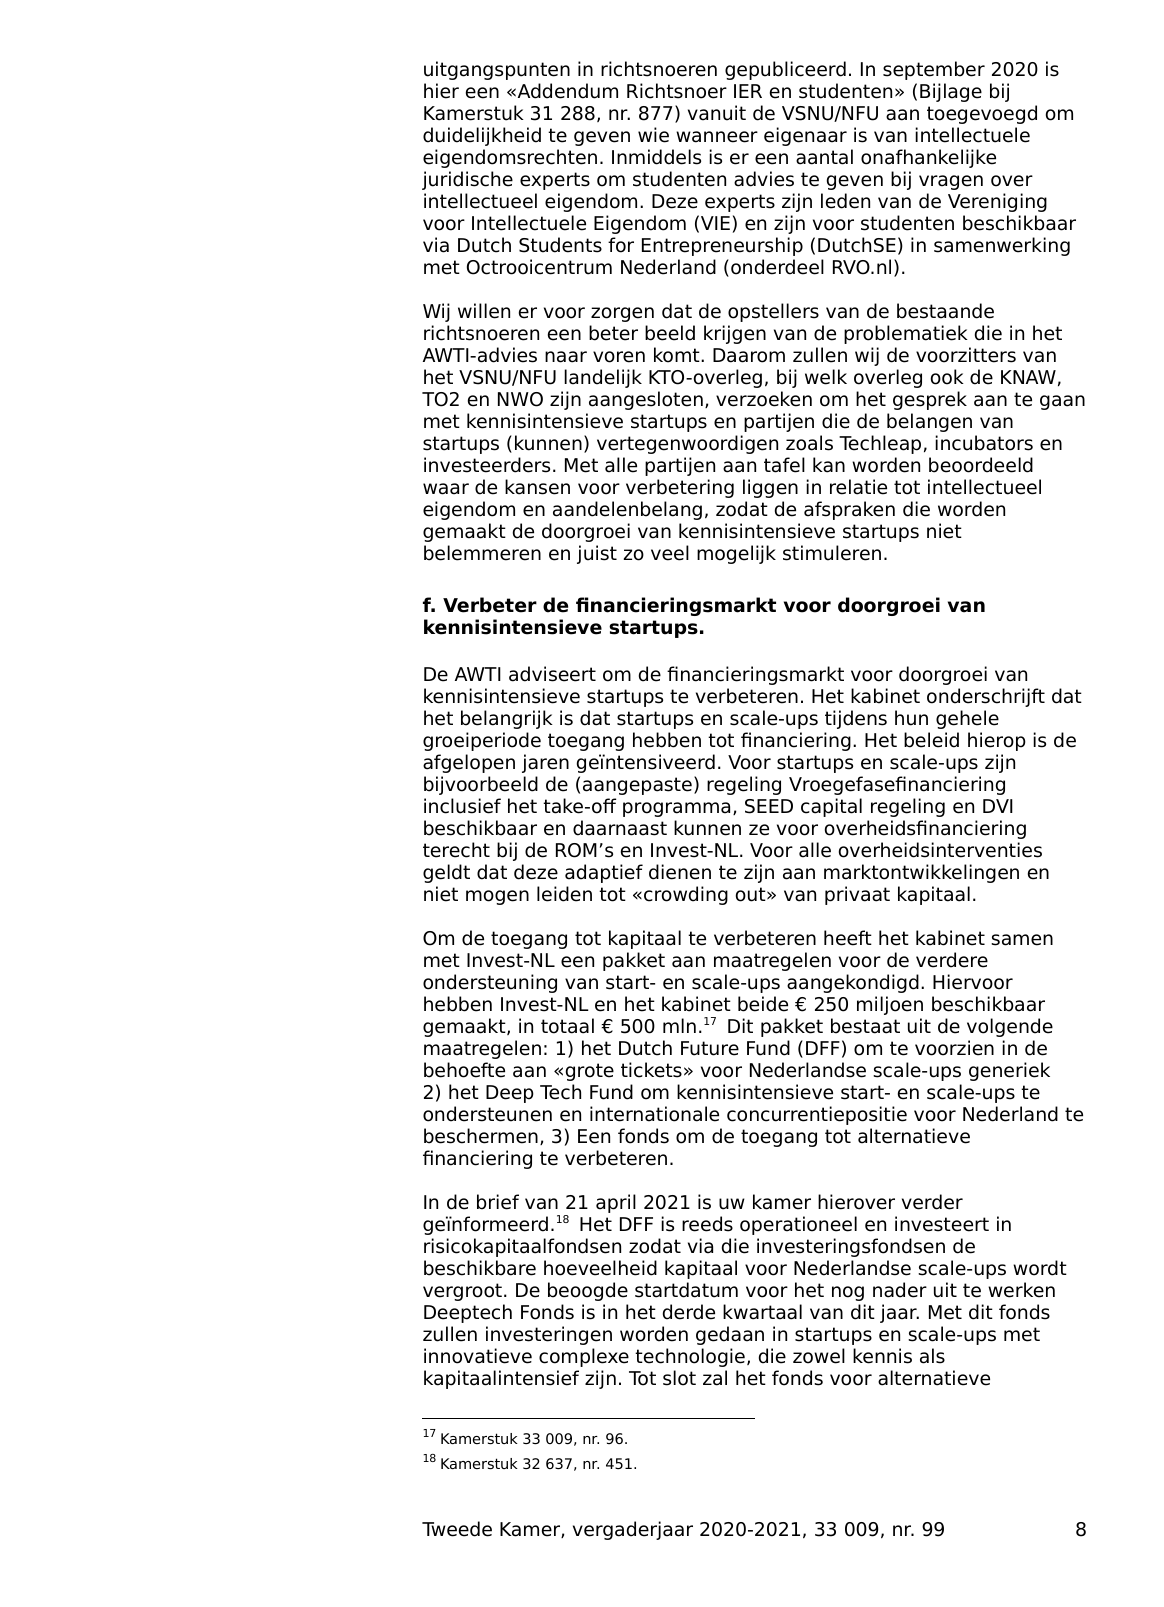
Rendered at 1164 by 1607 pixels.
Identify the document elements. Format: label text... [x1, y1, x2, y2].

text De AWTI adviseert om de financieringsmarkt voor doorgroei van kennisintensieve startups te verbeteren. Het kabinet onderschrijft dat het belangrijk is dat startups en scale-ups tijdens hun gehele groeiperiode toegang hebben tot financiering. Het beleid hierop is de afgelopen jaren geïntensiveerd. Voor startups en scale-ups zijn bijvoorbeeld de (aangepaste) regeling Vroegefasefinanciering inclusief het take-off programma, SEED capital regeling en DVI beschikbaar en daarnaast kunnen ze voor overheidsfinanciering terecht bij de ROM’s en Invest-NL. Voor alle overheidsinterventies geldt dat deze adaptief dienen te zijn aan marktontwikkelingen en niet mogen leiden tot «crowding out» van privaat kapitaal. [422, 664, 1087, 906]
text Wij willen er voor zorgen dat de opstellers van de bestaande richtsnoeren een beter beeld krijgen van de problematiek die in het AWTI-advies naar voren komt. Daarom zullen wij de voorzitters van het VSNU/NFU landelijk KTO-overleg, bij welk overleg ook de KNAW, TO2 en NWO zijn aangesloten, verzoeken om het gesprek aan te gaan met kennisintensieve startups en partijen die de belangen van startups (kunnen) vertegenwoordigen zoals Techleap, incubators en investeerders. Met alle partijen aan tafel kan worden beoordeeld waar de kansen voor verbetering liggen in relatie tot intellectueel eigendom en aandelenbelang, zodat de afspraken die worden gemaakt de doorgroei van kennisintensieve startups niet belemmeren en juist zo veel mogelijk stimuleren. [422, 301, 1087, 565]
text uitgangspunten in richtsnoeren gepubliceerd. In september 2020 is hier een «Addendum Richtsnoer IER en studenten» (Bijlage bij Kamerstuk 31 288, nr. 877) vanuit de VSNU/NFU aan toegevoegd om duidelijkheid te geven wie wanneer eigenaar is van intellectuele eigendomsrechten. Inmiddels is er een aantal onafhankelijke juridische experts om studenten advies te geven bij vragen over intellectueel eigendom. Deze experts zijn leden van de Vereniging voor Intellectuele Eigendom (VIE) en zijn voor studenten beschikbaar via Dutch Students for Entrepreneurship (DutchSE) in samenwerking met Octrooicentrum Nederland (onderdeel RVO.nl). [422, 59, 1087, 279]
text Om de toegang tot kapitaal te verbeteren heeft het kabinet samen met Invest-NL een pakket aan maatregelen voor de verdere ondersteuning van start- en scale-ups aangekondigd. Hiervoor hebben Invest-NL en het kabinet beide € 250 miljoen beschikbaar gemaakt, in totaal € 500 mln. Dit pakket bestaat uit de volgende maatregelen: 1) het Dutch Future Fund (DFF) om te voorzien in de behoefte aan «grote tickets» voor Nederlandse scale-ups generiek 2) het Deep Tech Fund om kennisintensieve start- en scale-ups te ondersteunen en internationale concurrentiepositie voor Nederland te beschermen, 3) Een fonds om de toegang tot alternatieve financiering te verbeteren. [422, 928, 1087, 1169]
text In de brief van 21 april 2021 is uw kamer hierover verder geïnformeerd. Het DFF is reeds operationeel en investeert in risicokapitaalfondsen zodat via die investeringsfondsen de beschikbare hoeveelheid kapitaal voor Nederlandse scale-ups wordt vergroot. De beoogde startdatum voor het nog nader uit te werken Deeptech Fonds is in het derde kwartaal van dit jaar. Met dit fonds zullen investeringen worden gedaan in startups en scale-ups met innovatieve complexe technologie, die zowel kennis als kapitaalintensief zijn. Tot slot zal het fonds voor alternatieve [422, 1192, 1087, 1389]
subtitle f. Verbeter de financieringsmarkt voor doorgroei van kennisintensieve startups. [422, 595, 1087, 639]
text Kamerstuk 33 009, nr. 96. [422, 1427, 1087, 1449]
text Kamerstuk 32 637, nr. 451. [422, 1452, 1087, 1474]
